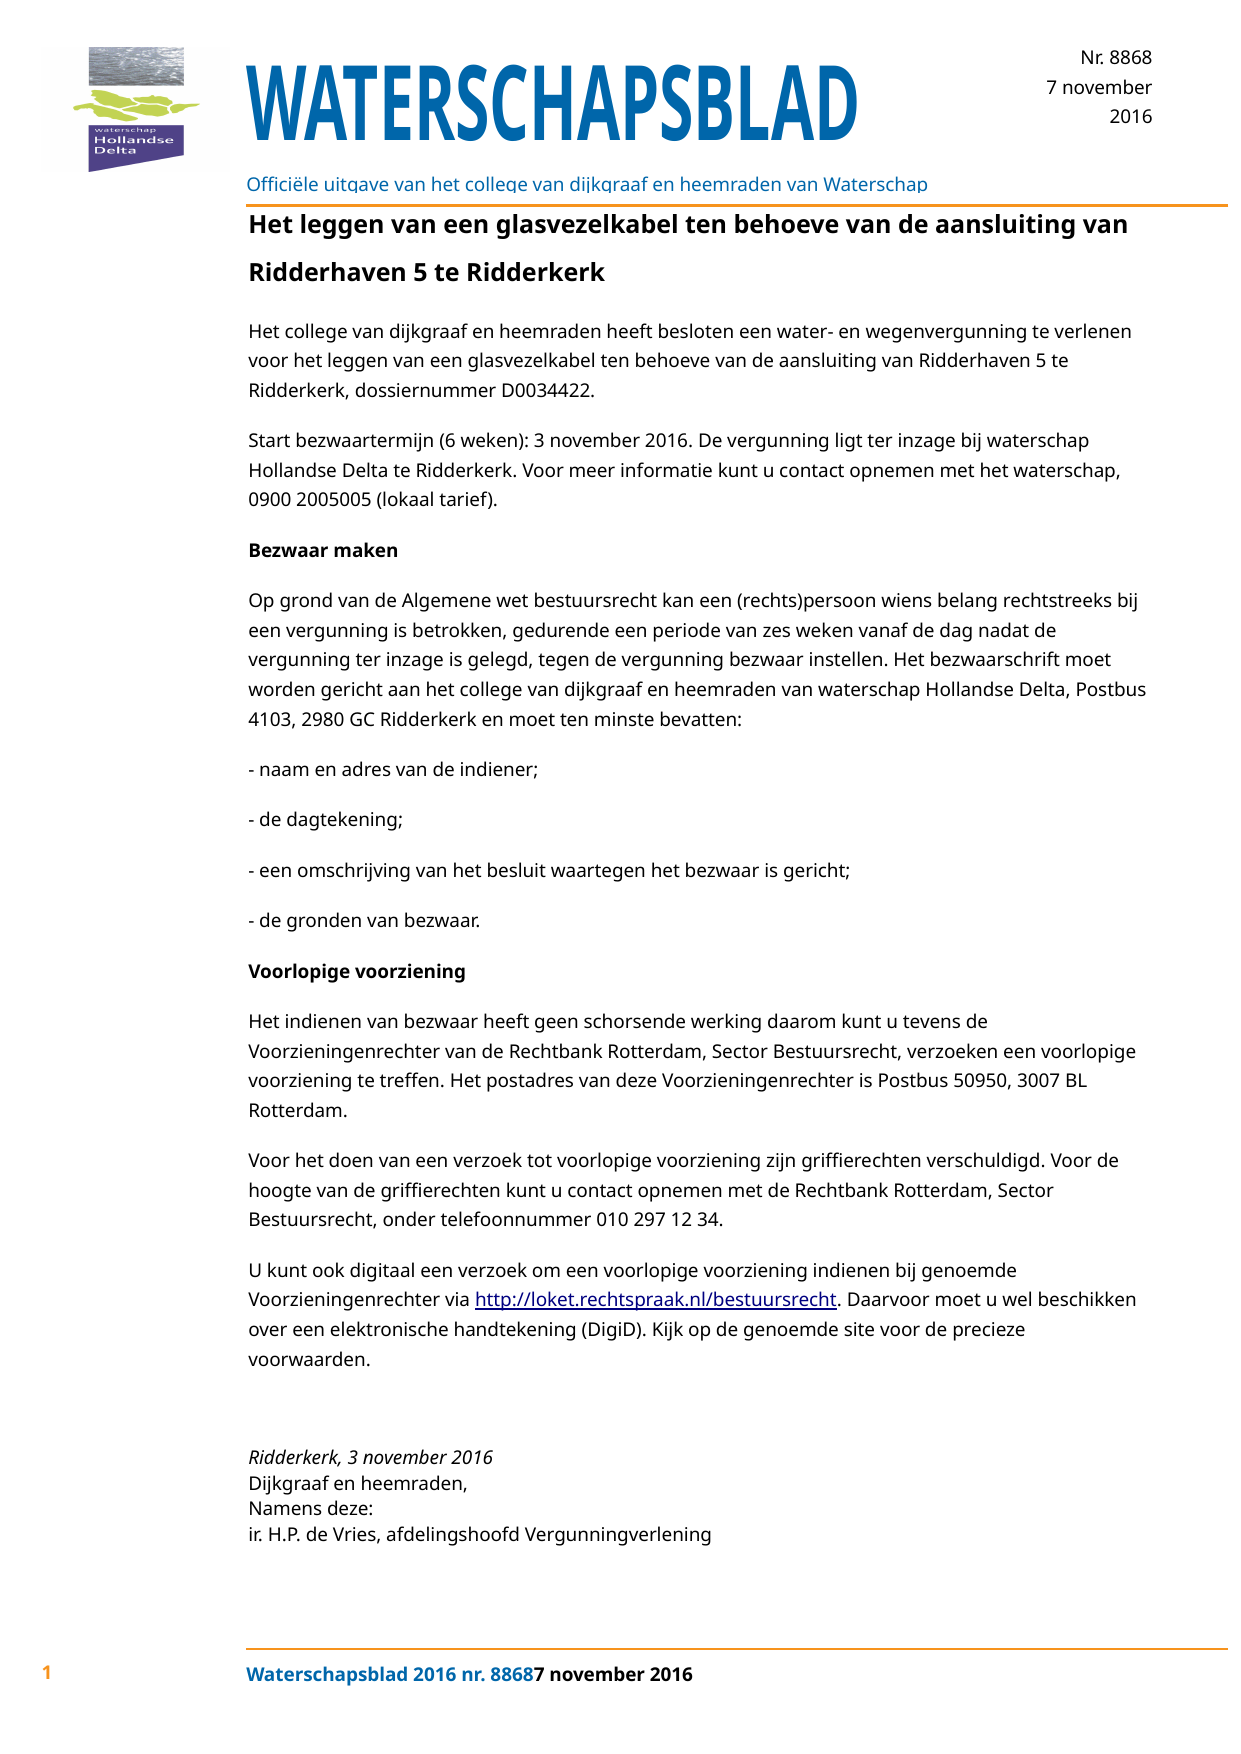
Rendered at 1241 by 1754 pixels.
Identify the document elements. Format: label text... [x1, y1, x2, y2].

text Het leggen van een glasvezelkabel ten behoeve van de aansluiting van Ridderhaven 5 te Ridderkerk [248, 207, 1152, 288]
text Bezwaar maken [248, 537, 1152, 563]
text Op grond van de Algemene wet bestuursrecht kan een (rechts)persoon wiens belang rechtstreeks bij een vergunning is betrokken, gedurende een periode van zes weken vanaf de dag nadat de vergunning ter inzage is gelegd, tegen de vergunning bezwaar instellen. Het bezwaarschrift moet worden gericht aan het college van dijkgraaf en heemraden van waterschap Hollandse Delta, Postbus 4103, 2980 GC Ridderkerk en moet ten minste bevatten: [248, 587, 1152, 732]
text Voorlopige voorziening [248, 958, 1152, 984]
text - de gronden van bezwaar. [248, 907, 1152, 933]
text - naam en adres van de indiener; [248, 756, 1152, 782]
text U kunt ook digitaal een verzoek om een voorlopige voorziening indienen bij genoemde Voorzieningenrechter via http://loket.rechtspraak.nl/bestuursrecht. Daarvoor moet u wel beschikken over een elektronische handtekening (DigiD). Kijk op de genoemde site voor de precieze voorwaarden. [248, 1257, 1152, 1372]
text Start bezwaartermijn (6 weken): 3 november 2016. De vergunning ligt ter inzage bij waterschap Hollandse Delta te Ridderkerk. Voor meer informatie kunt u contact opnemen met het waterschap, 0900 2005005 (lokaal tarief). [248, 427, 1152, 512]
text Het indienen van bezwaar heeft geen schorsende werking daarom kunt u tevens de Voorzieningenrechter van de Rechtbank Rotterdam, Sector Bestuursrecht, verzoeken een voorlopige voorziening te treffen. Het postadres van deze Voorzieningenrechter is Postbus 50950, 3007 BL Rotterdam. [248, 1008, 1152, 1123]
text Het college van dijkgraaf en heemraden heeft besloten een water- en wegenvergunning te verlenen voor het leggen van een glasvezelkabel ten behoeve van de aansluiting van Ridderhaven 5 te Ridderkerk, dossiernummer D0034422. [248, 318, 1152, 403]
text Dijkgraaf en heemraden, [248, 1470, 1152, 1496]
text Voor het doen van een verzoek tot voorlopige voorziening zijn griffierechten verschuldigd. Voor de hoogte van de griffierechten kunt u contact opnemen met de Rechtbank Rotterdam, Sector Bestuursrecht, onder telefoonnummer 010 297 12 34. [248, 1147, 1152, 1232]
picture [41, 47, 231, 172]
text - een omschrijving van het besluit waartegen het bezwaar is gericht; [248, 857, 1152, 883]
text Ridderkerk, 3 november 2016 [248, 1444, 1152, 1470]
text ir. H.P. de Vries, afdelingshoofd Vergunningverlening [248, 1521, 1152, 1547]
text - de dagtekening; [248, 807, 1152, 832]
text Namens deze: [248, 1496, 1152, 1521]
